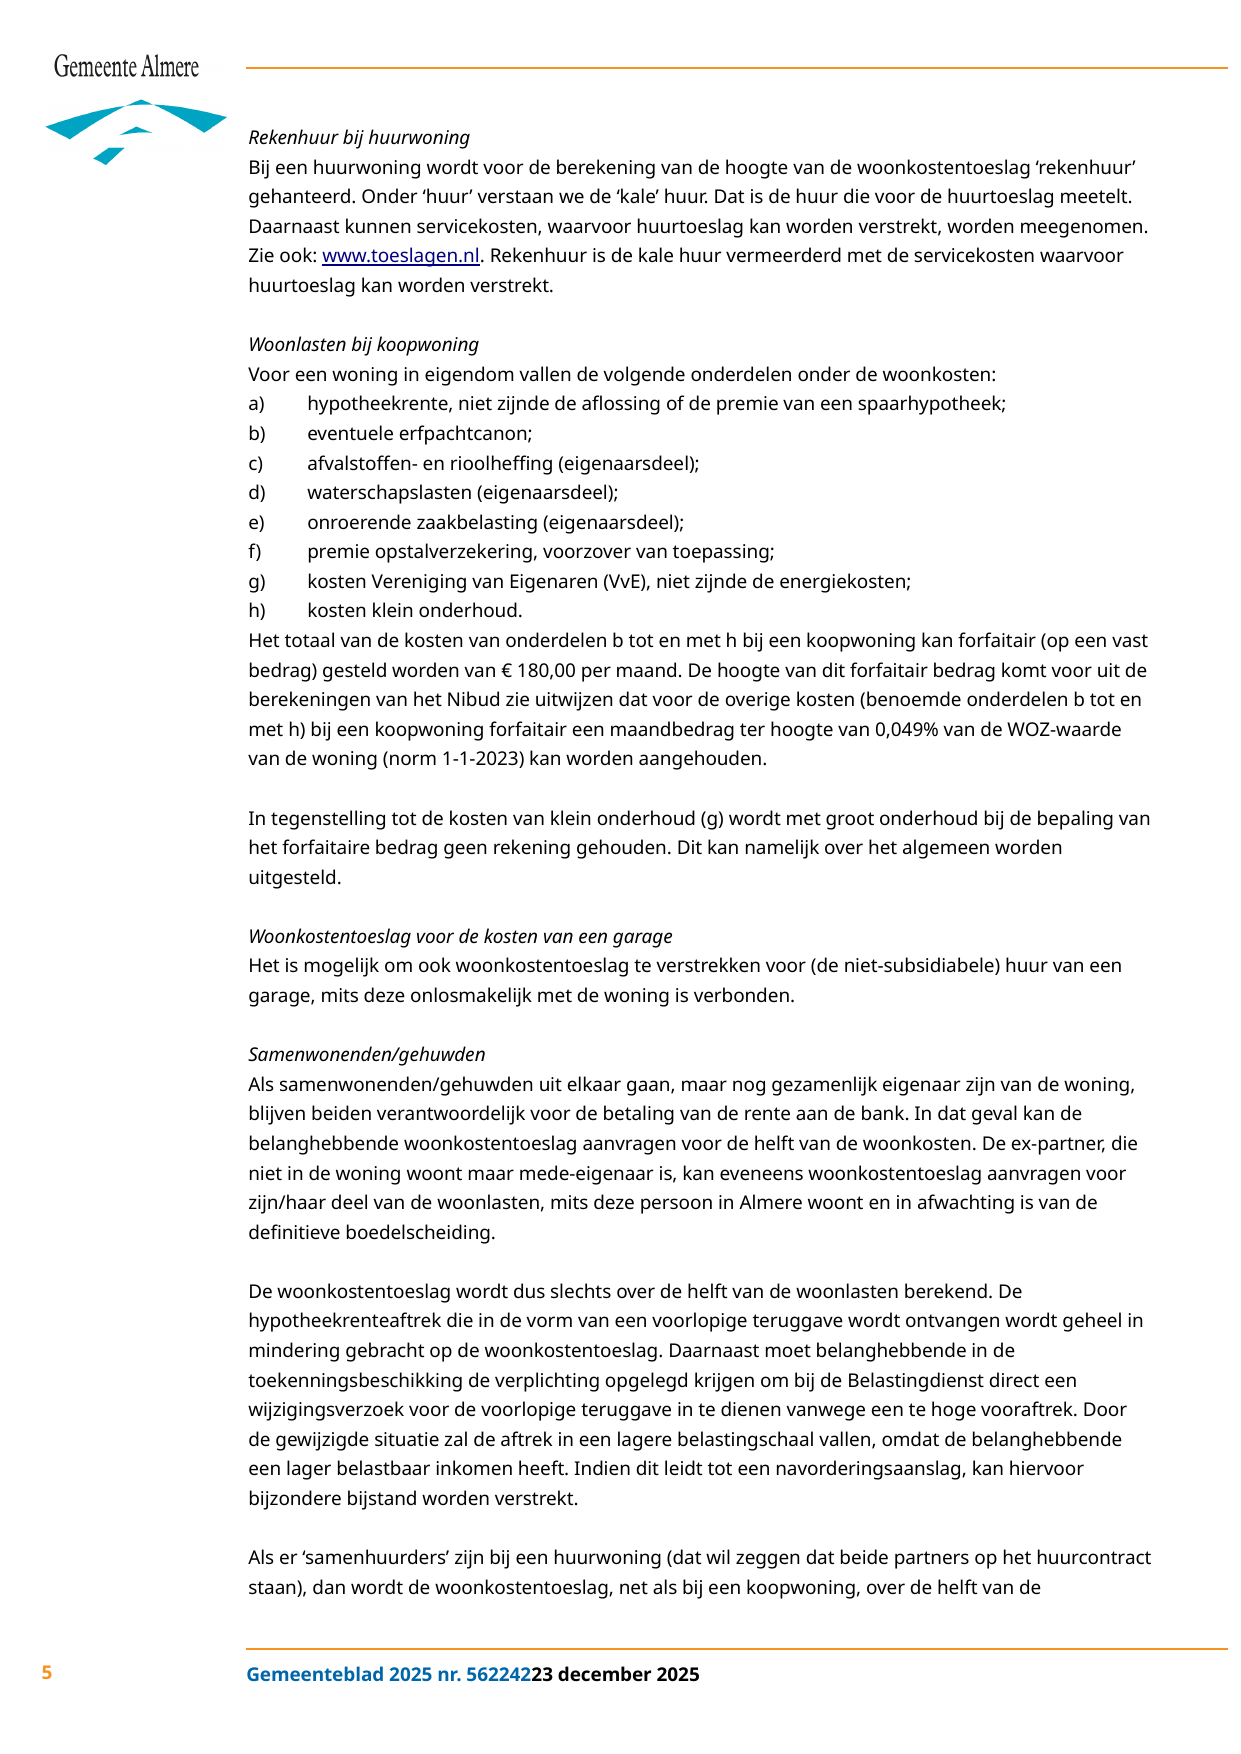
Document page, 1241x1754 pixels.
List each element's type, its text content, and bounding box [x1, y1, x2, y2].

text Als samenwonenden/gehuwden uit elkaar gaan, maar nog gezamenlijk eigenaar zijn van de woning, blijven beiden verantwoordelijk voor de betaling van de rente aan de bank. In dat geval kan de belanghebbende woonkostentoeslag aanvragen voor de helft van de woonkosten. De ex-partner, die niet in de woning woont maar mede-eigenaar is, kan eveneens woonkostentoeslag aanvragen voor zijn/haar deel van de woonlasten, mits deze persoon in Almere woont en in afwachting is van de definitieve boedelscheiding. [248, 1071, 1152, 1245]
list kosten klein onderhoud. [248, 598, 1152, 623]
list premie opstalverzekering, voorzover van toepassing; [248, 538, 1152, 564]
list hypotheekrente, niet zijnde de aflossing of de premie van een spaarhypotheek; [248, 391, 1152, 416]
list onroerende zaakbelasting (eigenaarsdeel); [248, 509, 1152, 535]
text Als er ‘samenhuurders’ zijn bij een huurwoning (dat wil zeggen dat beide partners op het huurcontract staan), dan wordt de woonkostentoeslag, net als bij een koopwoning, over de helft van de [248, 1544, 1152, 1600]
text Bij een huurwoning wordt voor de berekening van de hoogte van de woonkostentoeslag ‘rekenhuur’ gehanteerd. Onder ‘huur’ verstaan we de ‘kale’ huur. Dat is de huur die voor de huurtoeslag meetelt. Daarnaast kunnen servicekosten, waarvoor huurtoeslag kan worden verstrekt, worden meegenomen. Zie ook: www.toeslagen.nl. Rekenhuur is de kale huur vermeerderd met de servicekosten waarvoor huurtoeslag kan worden verstrekt. [248, 154, 1152, 298]
text Het totaal van de kosten van onderdelen b tot en met h bij een koopwoning kan forfaitair (op een vast bedrag) gesteld worden van € 180,00 per maand. De hoogte van dit forfaitair bedrag komt voor uit de berekeningen van het Nibud zie uitwijzen dat voor de overige kosten (benoemde onderdelen b tot en met h) bij een koopwoning forfaitair een maandbedrag ter hoogte van 0,049% van de WOZ-waarde van de woning (norm 1-1-2023) kan worden aangehouden. [248, 627, 1152, 771]
text Het is mogelijk om ook woonkostentoeslag te verstrekken voor (de niet-subsidiabele) huur van een garage, mits deze onlosmakelijk met de woning is verbonden. [248, 953, 1152, 1008]
text Woonkostentoeslag voor de kosten van een garage [248, 923, 1152, 949]
text In tegenstelling tot de kosten van klein onderhoud (g) wordt met groot onderhoud bij de bepaling van het forfaitaire bedrag geen rekening gehouden. Dit kan namelijk over het algemeen worden uitgesteld. [248, 805, 1152, 890]
picture [41, 47, 231, 172]
list afvalstoffen- en rioolheffing (eigenaarsdeel); [248, 450, 1152, 476]
list waterschapslasten (eigenaarsdeel); [248, 479, 1152, 505]
text Woonlasten bij koopwoning [248, 331, 1152, 357]
list kosten Vereniging van Eigenaren (VvE), niet zijnde de energiekosten; [248, 568, 1152, 594]
list eventuele erfpachtcanon; [248, 420, 1152, 446]
text Samenwonenden/gehuwden [248, 1041, 1152, 1067]
text Rekenhuur bij huurwoning [248, 124, 1152, 150]
text Voor een woning in eigendom vallen de volgende onderdelen onder de woonkosten: [248, 361, 1152, 387]
text De woonkostentoeslag wordt dus slechts over de helft van de woonlasten berekend. De hypotheekrenteaftrek die in de vorm van een voorlopige teruggave wordt ontvangen wordt geheel in mindering gebracht op de woonkostentoeslag. Daarnaast moet belanghebbende in de toekenningsbeschikking de verplichting opgelegd krijgen om bij de Belastingdienst direct een wijzigingsverzoek voor de voorlopige teruggave in te dienen vanwege een te hoge vooraftrek. Door de gewijzigde situatie zal de aftrek in een lagere belastingschaal vallen, omdat de belanghebbende een lager belastbaar inkomen heeft. Indien dit leidt tot een navorderingsaanslag, kan hiervoor bijzondere bijstand worden verstrekt. [248, 1278, 1152, 1511]
